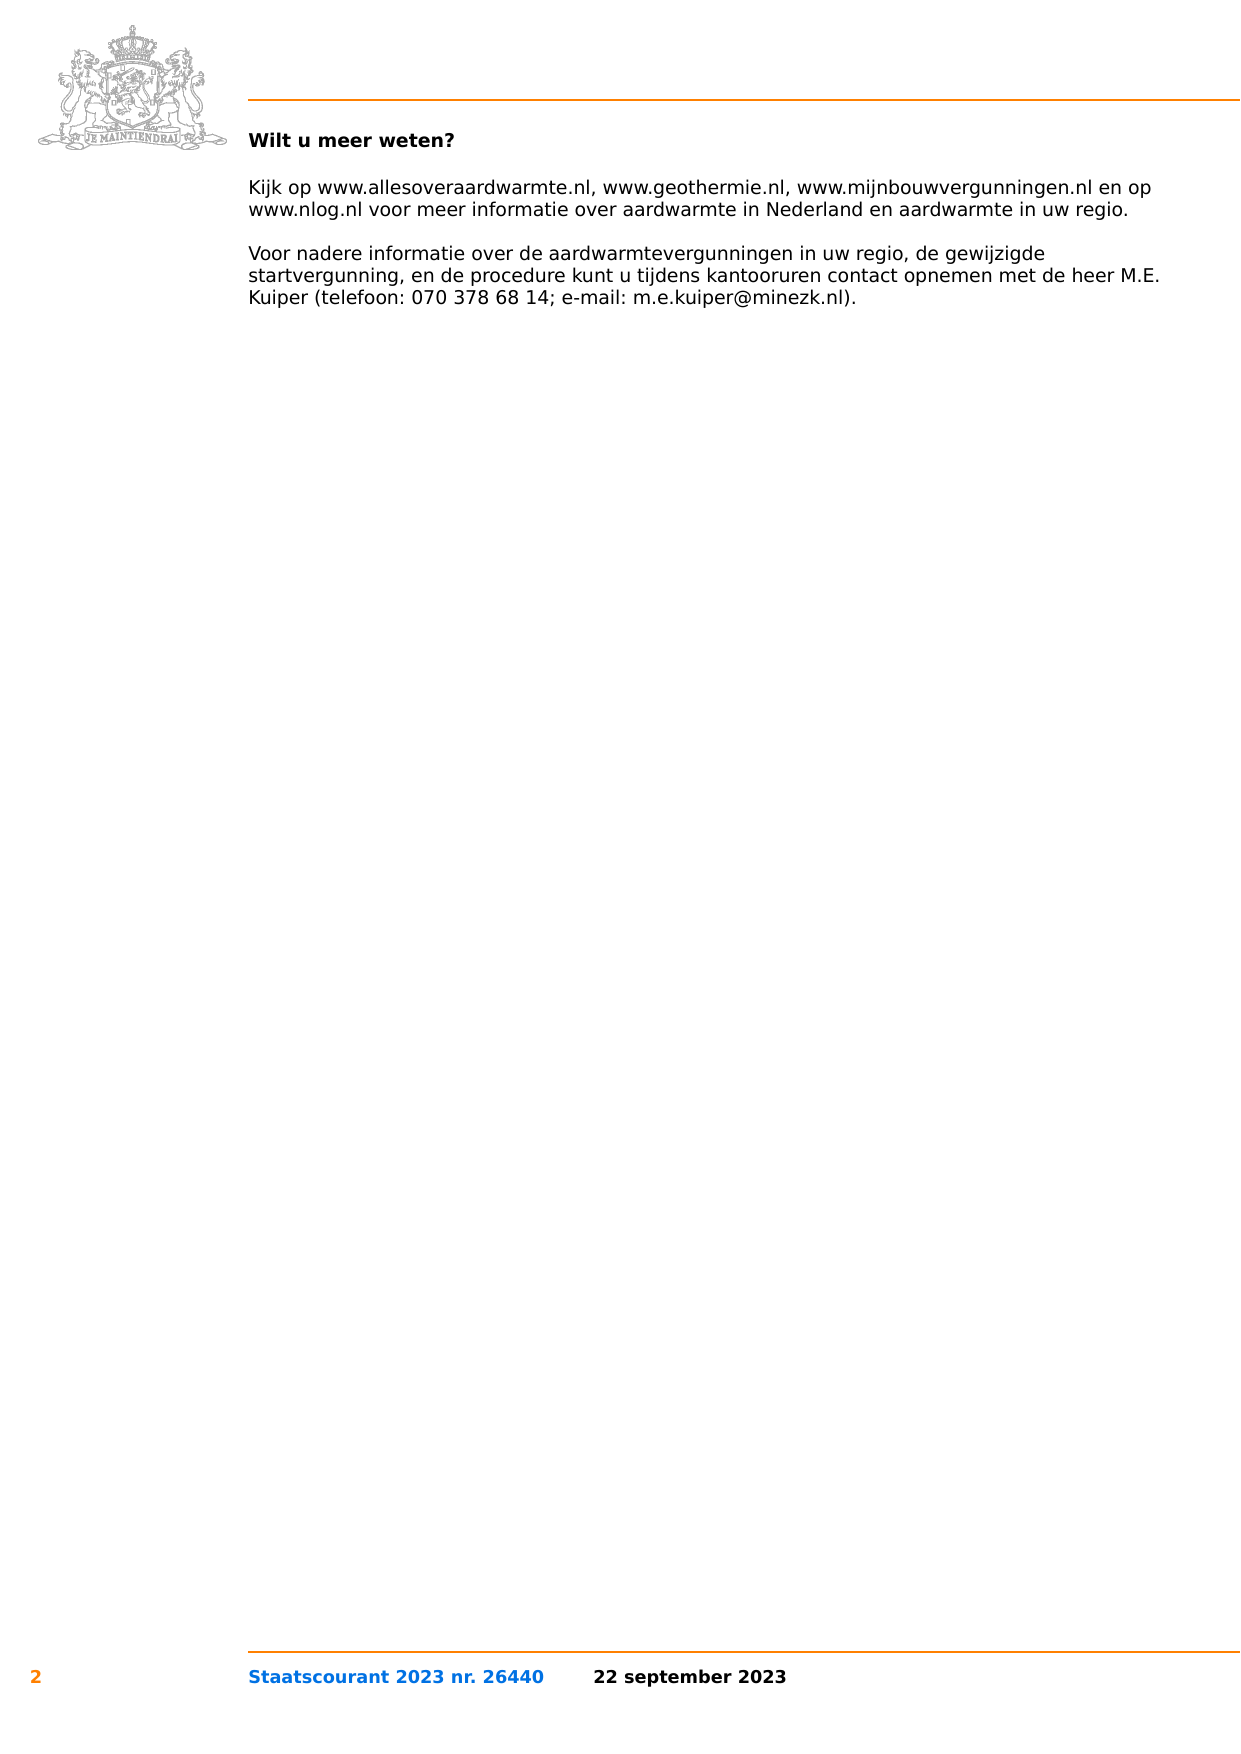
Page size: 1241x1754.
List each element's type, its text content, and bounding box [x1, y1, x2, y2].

text Kijk op www.allesoveraardwarmte.nl, www.geothermie.nl, www.mijnbouwvergunningen.nl en op www.nlog.nl voor meer informatie over aardwarmte in Nederland en aardwarmte in uw regio. [248, 177, 1163, 221]
text Voor nadere informatie over de aardwarmtevergunningen in uw regio, de gewijzigde startvergunning, en de procedure kunt u tijdens kantooruren contact opnemen met de heer M.E. Kuiper (telefoon: 070 378 68 14; e-mail: m.e.kuiper@minezk.nl). [248, 243, 1163, 309]
picture [38, 25, 227, 150]
subtitle Wilt u meer weten? [248, 130, 1163, 152]
